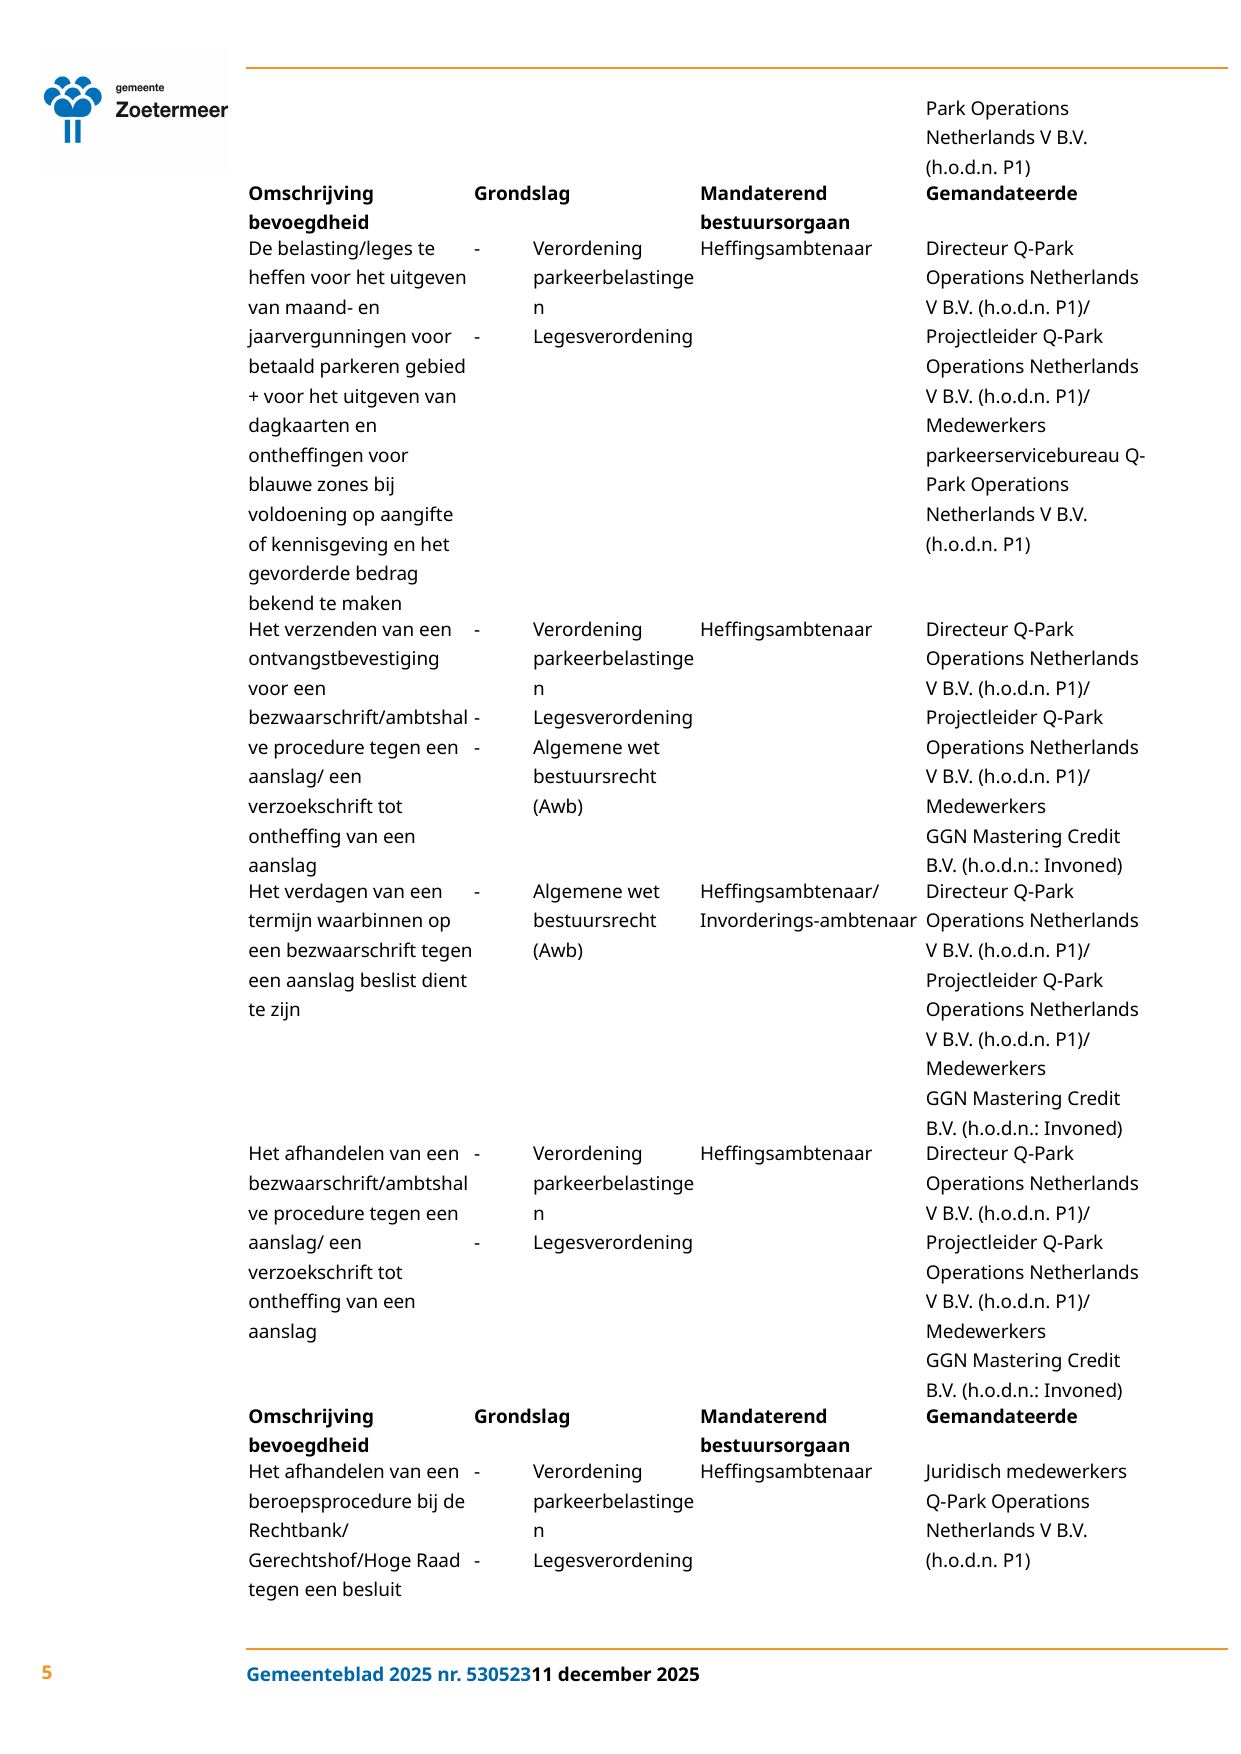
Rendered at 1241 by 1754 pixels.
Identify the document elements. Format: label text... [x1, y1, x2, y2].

table_cell Omschrijving bevoegdheid [248, 180, 474, 235]
table_cell Het verzenden van een ontvangstbevestiging voor een bezwaarschrift/ambtshalve procedure tegen een aanslag/ een verzoekschrift tot ontheffing van een aanslag [248, 616, 474, 878]
table_cell Algemene wet bestuursrecht (Awb) [474, 878, 700, 1141]
table_cell Heffingsambtenaar [700, 235, 926, 616]
table_cell Het afhandelen van een beroepsprocedure bij de Rechtbank/ Gerechtshof/Hoge Raad tegen een besluit [248, 1458, 474, 1602]
table_cell Gemandateerde [926, 1403, 1152, 1458]
table_cell Juridisch medewerkers Q-Park Operations Netherlands V B.V. (h.o.d.n. P1) [926, 1458, 1152, 1602]
table_cell [700, 95, 926, 180]
table_cell Mandaterend bestuursorgaan [700, 1403, 926, 1458]
table_cell Park Operations Netherlands V B.V. (h.o.d.n. P1) [926, 95, 1152, 180]
table_cell Het afhandelen van een bezwaarschrift/ambtshalve procedure tegen een aanslag/ een verzoekschrift tot ontheffing van een aanslag [248, 1141, 474, 1403]
table_cell De belasting/leges te heffen voor het uitgeven van maand- en jaarvergunningen voor betaald parkeren gebied + voor het uitgeven van dagkaarten en ontheffingen voor blauwe zones bij voldoening op aangifte of kennisgeving en het gevorderde bedrag bekend te maken [248, 235, 474, 616]
table_cell Grondslag [474, 1403, 700, 1458]
table_cell Mandaterend bestuursorgaan [700, 180, 926, 235]
table_cell Directeur Q-Park Operations Netherlands V B.V. (h.o.d.n. P1)/ Projectleider Q-Park Operations Netherlands V B.V. (h.o.d.n. P1)/ Medewerkers GGN Mastering Credit B.V. (h.o.d.n.: Invoned) [926, 1141, 1152, 1403]
table_cell Verordening parkeerbelastingen Legesverordening Algemene wet bestuursrecht (Awb) [474, 616, 700, 878]
picture [41, 47, 231, 172]
table_cell Directeur Q-Park Operations Netherlands V B.V. (h.o.d.n. P1)/ Projectleider Q-Park Operations Netherlands V B.V. (h.o.d.n. P1)/ Medewerkers parkeerservicebureau Q-Park Operations Netherlands V B.V. (h.o.d.n. P1) [926, 235, 1152, 616]
table_cell Heffingsambtenaar [700, 1458, 926, 1602]
table_cell Het verdagen van een termijn waarbinnen op een bezwaarschrift tegen een aanslag beslist dient te zijn [248, 878, 474, 1141]
table_cell Directeur Q-Park Operations Netherlands V B.V. (h.o.d.n. P1)/ Projectleider Q-Park Operations Netherlands V B.V. (h.o.d.n. P1)/ Medewerkers GGN Mastering Credit B.V. (h.o.d.n.: Invoned) [926, 878, 1152, 1141]
table_cell [474, 95, 700, 180]
table_cell Omschrijving bevoegdheid [248, 1403, 474, 1458]
table_cell Verordening parkeerbelastingen Legesverordening [474, 1141, 700, 1403]
table_cell Verordening parkeerbelastingen Legesverordening [474, 235, 700, 616]
table_cell Verordening parkeerbelastingen Legesverordening [474, 1458, 700, 1602]
table_cell Gemandateerde [926, 180, 1152, 235]
table_cell Heffingsambtenaar [700, 616, 926, 878]
table_cell Heffingsambtenaar [700, 1141, 926, 1403]
table_cell Directeur Q-Park Operations Netherlands V B.V. (h.o.d.n. P1)/ Projectleider Q-Park Operations Netherlands V B.V. (h.o.d.n. P1)/ Medewerkers GGN Mastering Credit B.V. (h.o.d.n.: Invoned) [926, 616, 1152, 878]
table_cell Heffingsambtenaar/ Invorderings-ambtenaar [700, 878, 926, 1141]
table_cell [248, 95, 474, 180]
table_cell Grondslag [474, 180, 700, 235]
